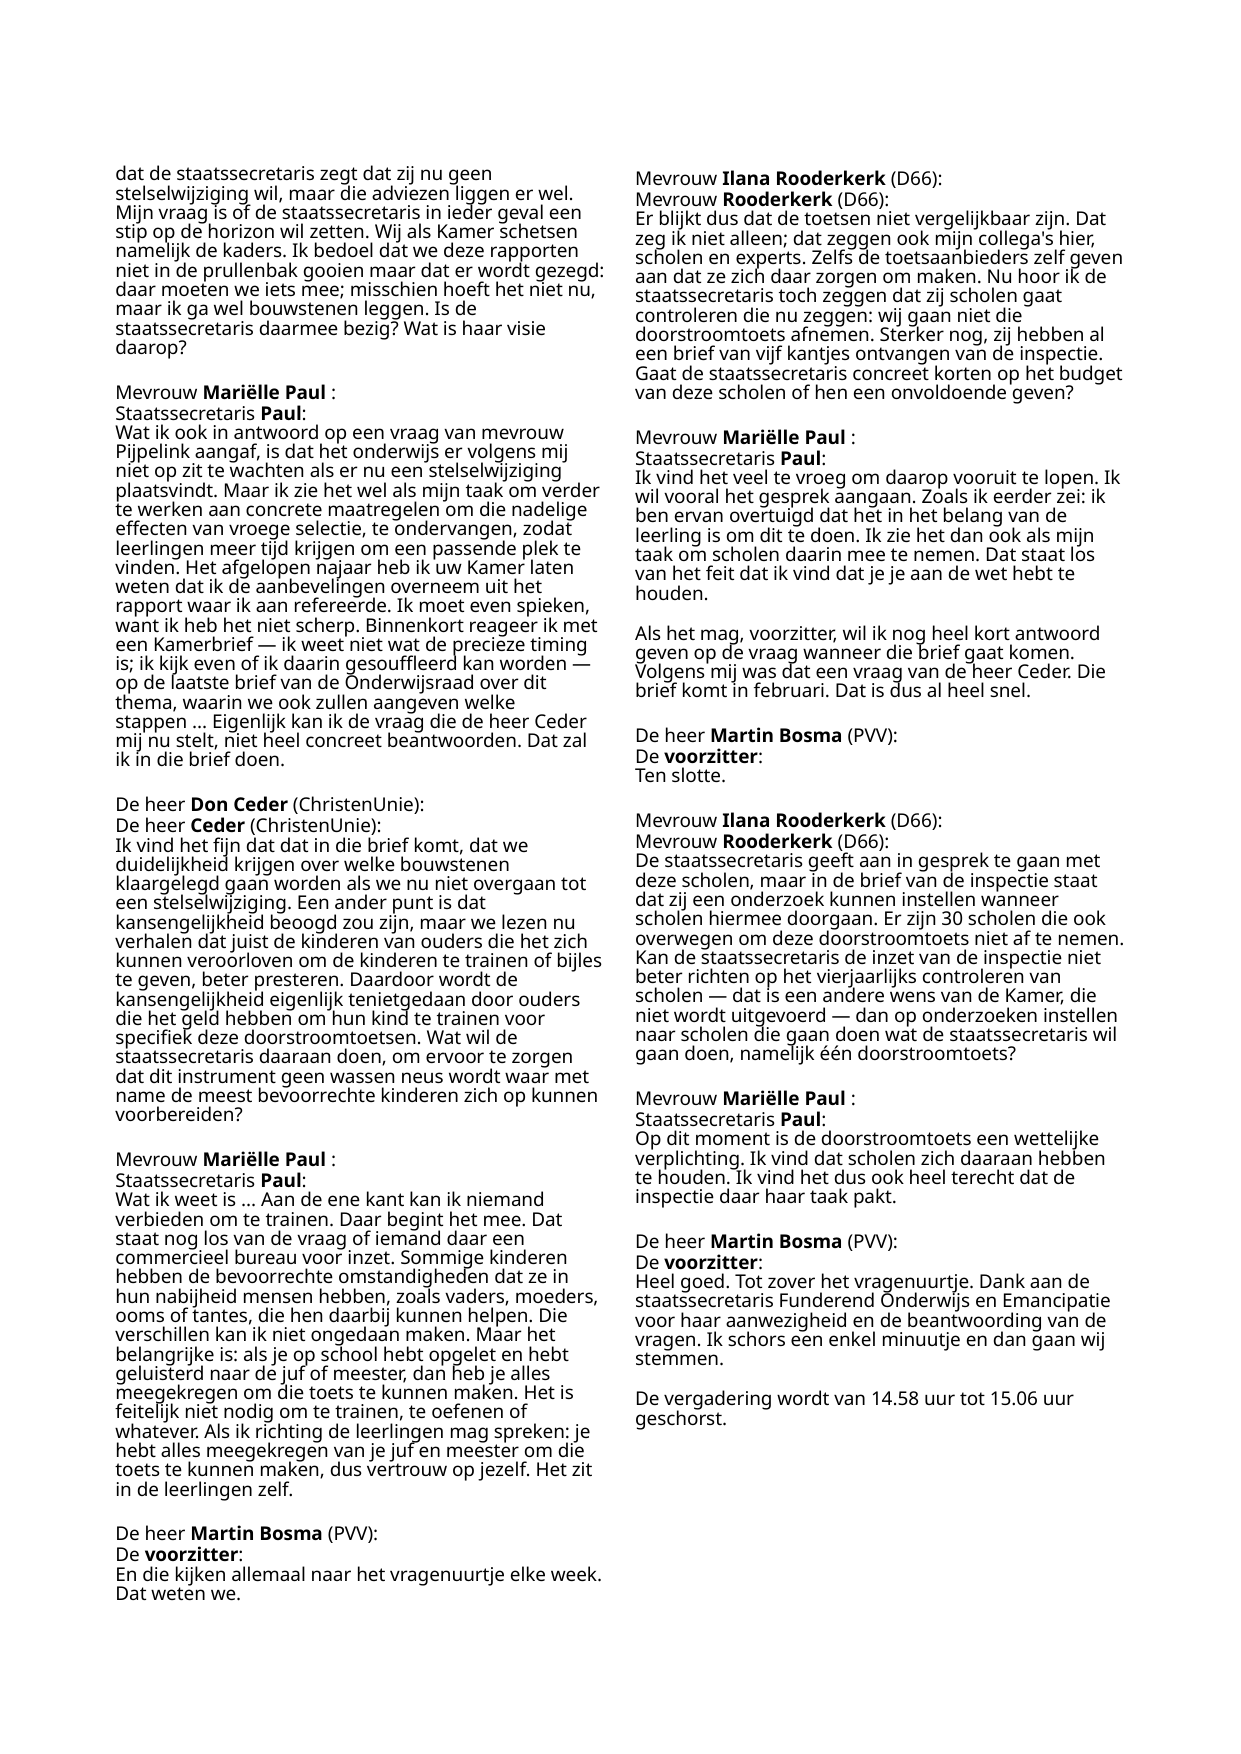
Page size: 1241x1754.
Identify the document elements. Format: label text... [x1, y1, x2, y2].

text Mevrouw Rooderkerk (D66): [635, 191, 1125, 210]
text De heer Martin Bosma (PVV): [635, 722, 1125, 748]
text Mevrouw Mariëlle Paul : [115, 379, 605, 404]
text Staatssecretaris Paul: [635, 1111, 1125, 1130]
text De voorzitter: [115, 1546, 605, 1566]
text Staatssecretaris Paul: [635, 449, 1125, 469]
text Staatssecretaris Paul: [115, 404, 605, 424]
text De vergadering wordt van 14.58 uur tot 15.06 uur geschorst. [635, 1390, 1125, 1429]
text Als het mag, voorzitter, wil ik nog heel kort antwoord geven op de vraag wanneer die brief gaat komen. Volgens mij was dat een vraag van de heer Ceder. Die brief komt in februari. Dat is dus al heel snel. [635, 624, 1125, 702]
text Mevrouw Mariëlle Paul : [115, 1146, 605, 1172]
text Mevrouw Mariëlle Paul : [635, 1085, 1125, 1111]
text De heer Martin Bosma (PVV): [635, 1228, 1125, 1254]
text Ten slotte. [635, 767, 1125, 787]
text Ik vind het fijn dat dat in die brief komt, dat we duidelijkheid krijgen over welke bouwstenen klaargelegd gaan worden als we nu niet overgaan tot een stelselwijziging. Een ander punt is dat kansengelijkheid beoogd zou zijn, maar we lezen nu verhalen dat juist de kinderen van ouders die het zich kunnen veroorloven om de kinderen te trainen of bijles te geven, beter presteren. Daardoor wordt de kansengelijkheid eigenlijk tenietgedaan door ouders die het geld hebben om hun kind te trainen voor specifiek deze doorstroomtoetsen. Wat wil de staatssecretaris daaraan doen, om ervoor te zorgen dat dit instrument geen wassen neus wordt waar met name de meest bevoorrechte kinderen zich op kunnen voorbereiden? [115, 837, 605, 1126]
text Mevrouw Mariëlle Paul : [635, 424, 1125, 449]
text Staatssecretaris Paul: [115, 1172, 605, 1191]
text De heer Don Ceder (ChristenUnie): [115, 792, 605, 817]
text Mevrouw Rooderkerk (D66): [635, 833, 1125, 852]
text De staatssecretaris geeft aan in gesprek te gaan met deze scholen, maar in de brief van de inspectie staat dat zij een onderzoek kunnen instellen wanneer scholen hiermee doorgaan. Er zijn 30 scholen die ook overwegen om deze doorstroomtoets niet af te nemen. Kan de staatssecretaris de inzet van de inspectie niet beter richten op het vierjaarlijks controleren van scholen — dat is een andere wens van de Kamer, die niet wordt uitgevoerd — dan op onderzoeken instellen naar scholen die gaan doen wat de staatssecretaris wil gaan doen, namelijk één doorstroomtoets? [635, 852, 1125, 1064]
text Heel goed. Tot zover het vragenuurtje. Dank aan de staatssecretaris Funderend Onderwijs en Emancipatie voor haar aanwezigheid en de beantwoording van de vragen. Ik schors een enkel minuutje en dan gaan wij stemmen. [635, 1273, 1125, 1369]
text Mevrouw Ilana Rooderkerk (D66): [635, 807, 1125, 833]
text En die kijken allemaal naar het vragenuurtje elke week. Dat weten we. [115, 1566, 605, 1604]
text Er blijkt dus dat de toetsen niet vergelijkbaar zijn. Dat zeg ik niet alleen; dat zeggen ook mijn collega's hier, scholen en experts. Zelfs de toetsaanbieders zelf geven aan dat ze zich daar zorgen om maken. Nu hoor ik de staatssecretaris toch zeggen dat zij scholen gaat controleren die nu zeggen: wij gaan niet die doorstroomtoets afnemen. Sterker nog, zij hebben al een brief van vijf kantjes ontvangen van de inspectie. Gaat de staatssecretaris concreet korten op het budget van deze scholen of hen een onvoldoende geven? [635, 210, 1125, 403]
text Op dit moment is de doorstroomtoets een wettelijke verplichting. Ik vind dat scholen zich daaraan hebben te houden. Ik vind het dus ook heel terecht dat de inspectie daar haar taak pakt. [635, 1130, 1125, 1207]
text Mevrouw Ilana Rooderkerk (D66): [635, 165, 1125, 191]
text Ik vind het veel te vroeg om daarop vooruit te lopen. Ik wil vooral het gesprek aangaan. Zoals ik eerder zei: ik ben ervan overtuigd dat het in het belang van de leerling is om dit te doen. Ik zie het dan ook als mijn taak om scholen daarin mee te nemen. Dat staat los van het feit dat ik vind dat je je aan de wet hebt te houden. [635, 469, 1125, 604]
text dat de staatssecretaris zegt dat zij nu geen stelselwijziging wil, maar die adviezen liggen er wel. Mijn vraag is of de staatssecretaris in ieder geval een stip op de horizon wil zetten. Wij als Kamer schetsen namelijk de kaders. Ik bedoel dat we deze rapporten niet in de prullenbak gooien maar dat er wordt gezegd: daar moeten we iets mee; misschien hoeft het niet nu, maar ik ga wel bouwstenen leggen. Is de staatssecretaris daarmee bezig? Wat is haar visie daarop? [115, 165, 605, 358]
text Wat ik ook in antwoord op een vraag van mevrouw Pijpelink aangaf, is dat het onderwijs er volgens mij niet op zit te wachten als er nu een stelselwijziging plaatsvindt. Maar ik zie het wel als mijn taak om verder te werken aan concrete maatregelen om die nadelige effecten van vroege selectie, te ondervangen, zodat leerlingen meer tijd krijgen om een passende plek te vinden. Het afgelopen najaar heb ik uw Kamer laten weten dat ik de aanbevelingen overneem uit het rapport waar ik aan refereerde. Ik moet even spieken, want ik heb het niet scherp. Binnenkort reageer ik met een Kamerbrief — ik weet niet wat de precieze timing is; ik kijk even of ik daarin gesouffleerd kan worden — op de laatste brief van de Onderwijsraad over dit thema, waarin we ook zullen aangeven welke stappen ... Eigenlijk kan ik de vraag die de heer Ceder mij nu stelt, niet heel concreet beantwoorden. Dat zal ik in die brief doen. [115, 424, 605, 771]
text De voorzitter: [635, 748, 1125, 767]
text Wat ik weet is ... Aan de ene kant kan ik niemand verbieden om te trainen. Daar begint het mee. Dat staat nog los van de vraag of iemand daar een commercieel bureau voor inzet. Sommige kinderen hebben de bevoorrechte omstandigheden dat ze in hun nabijheid mensen hebben, zoals vaders, moeders, ooms of tantes, die hen daarbij kunnen helpen. Die verschillen kan ik niet ongedaan maken. Maar het belangrijke is: als je op school hebt opgelet en hebt geluisterd naar de juf of meester, dan heb je alles meegekregen om die toets te kunnen maken. Het is feitelijk niet nodig om te trainen, te oefenen of whatever. Als ik richting de leerlingen mag spreken: je hebt alles meegekregen van je juf en meester om die toets te kunnen maken, dus vertrouw op jezelf. Het zit in de leerlingen zelf. [115, 1191, 605, 1500]
text De voorzitter: [635, 1254, 1125, 1273]
text De heer Ceder (ChristenUnie): [115, 817, 605, 837]
text De heer Martin Bosma (PVV): [115, 1521, 605, 1546]
